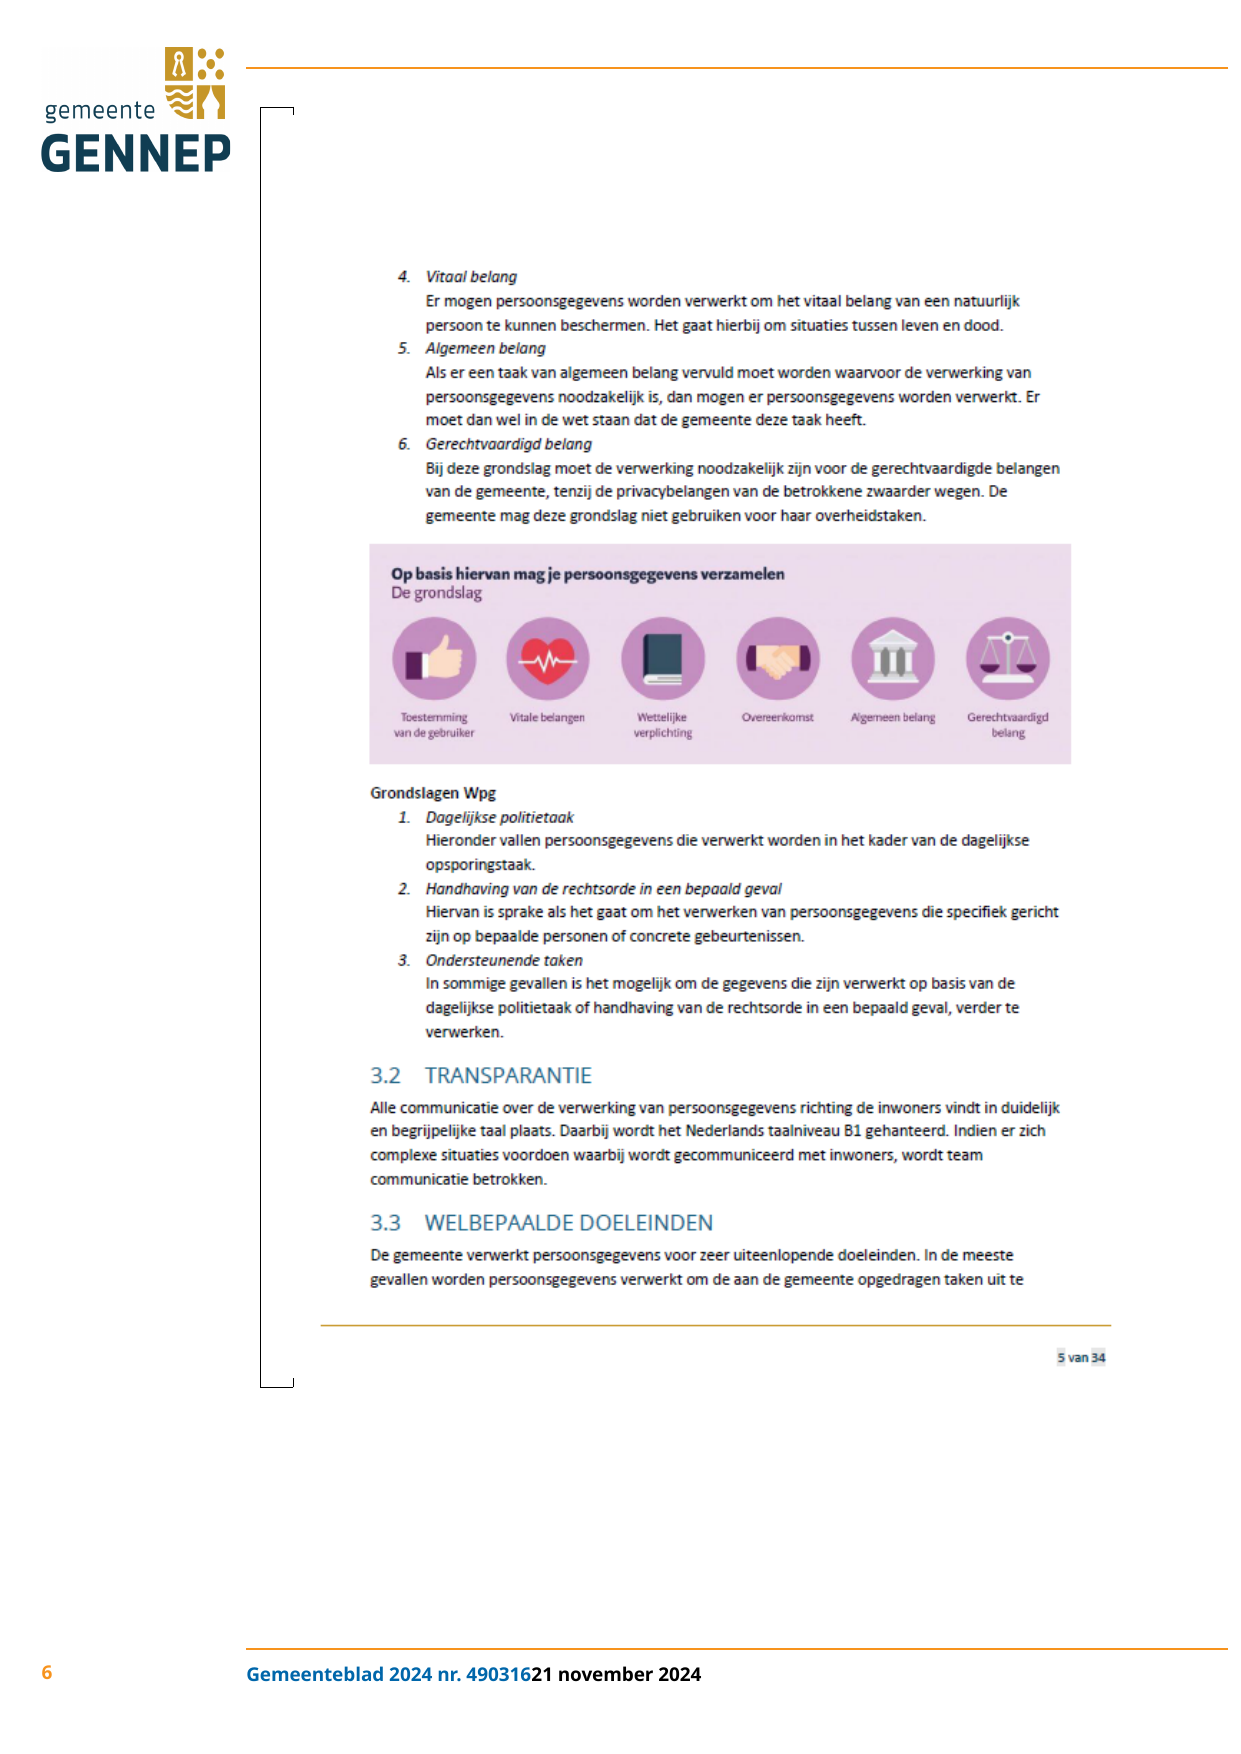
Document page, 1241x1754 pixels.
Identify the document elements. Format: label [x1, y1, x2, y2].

picture [41, 47, 231, 172]
picture [268, 115, 1173, 1378]
